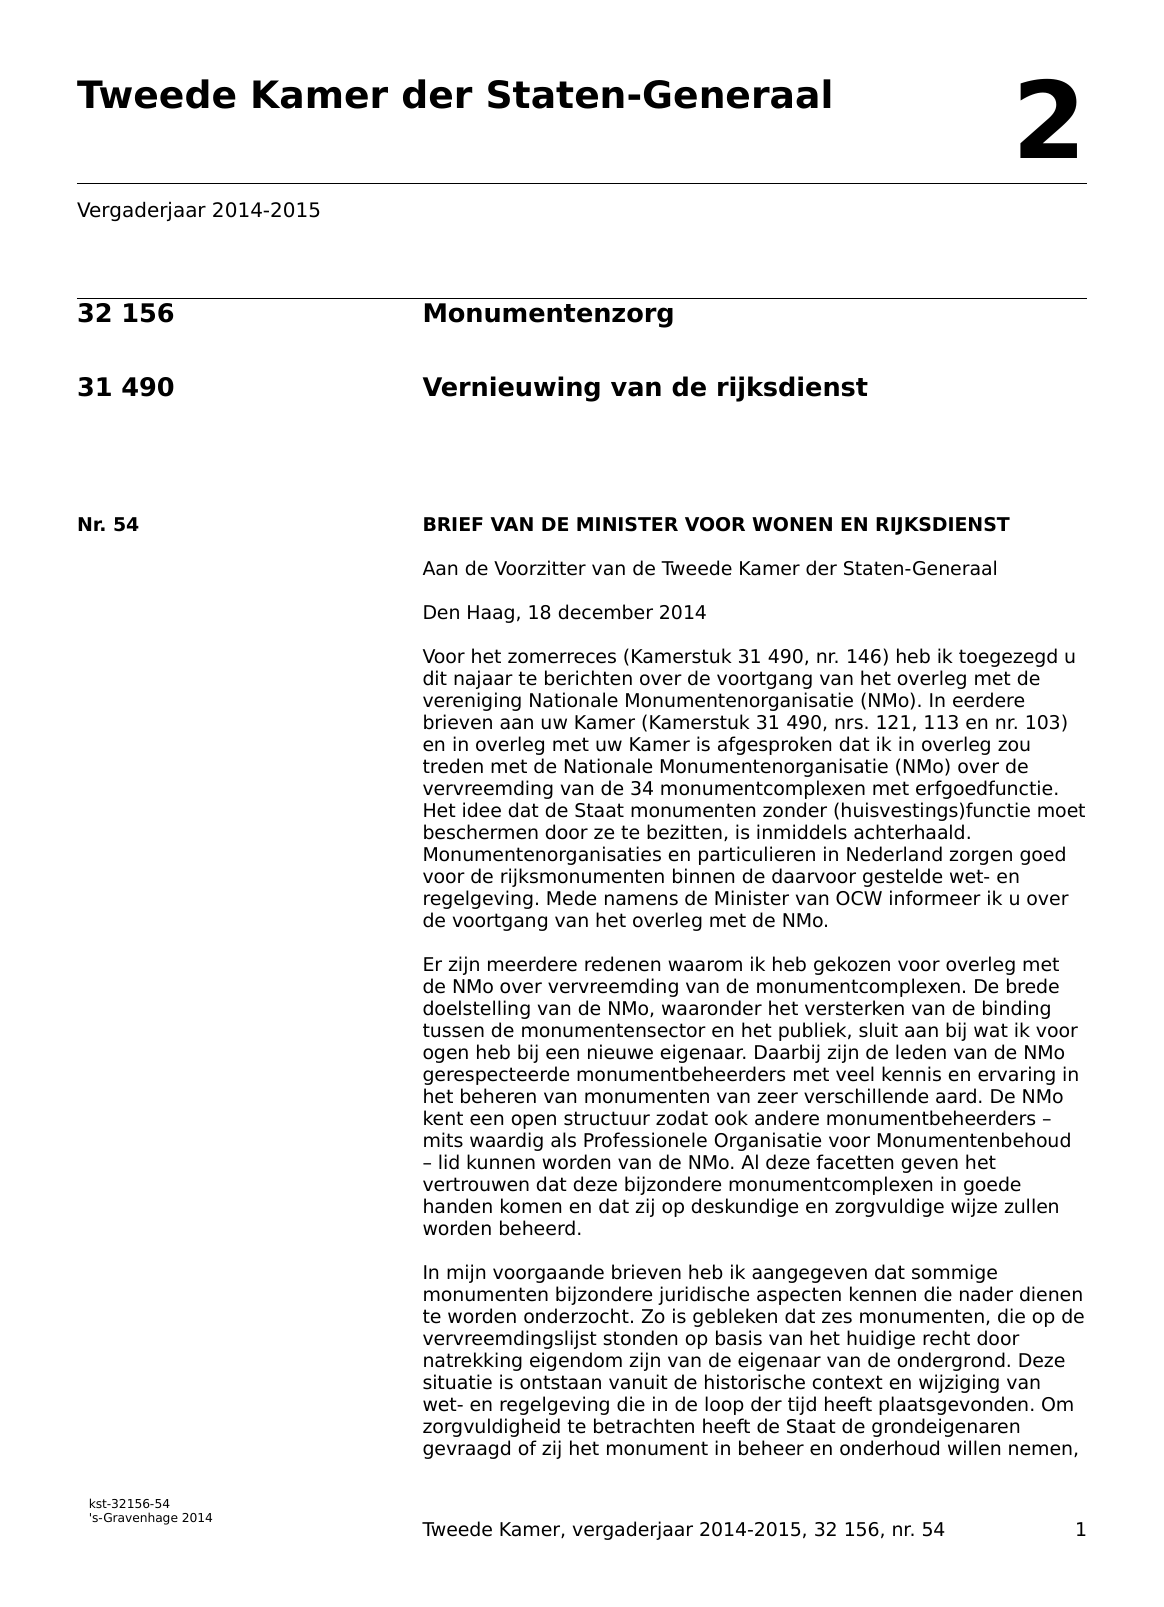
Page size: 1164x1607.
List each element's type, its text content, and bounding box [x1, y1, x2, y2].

text Er zijn meerdere redenen waarom ik heb gekozen voor overleg met de NMo over vervreemding van de monumentcomplexen. De brede doelstelling van de NMo, waaronder het versterken van de binding tussen de monumentensector en het publiek, sluit aan bij wat ik voor ogen heb bij een nieuwe eigenaar. Daarbij zijn de leden van de NMo gerespecteerde monumentbeheerders met veel kennis en ervaring in het beheren van monumenten van zeer verschillende aard. De NMo kent een open structuur zodat ook andere monumentbeheerders – mits waardig als Professionele Organisatie voor Monumentenbehoud – lid kunnen worden van de NMo. Al deze facetten geven het vertrouwen dat deze bijzondere monumentcomplexen in goede handen komen en dat zij op deskundige en zorgvuldige wijze zullen worden beheerd. [422, 954, 1087, 1240]
text 's-Gravenhage 2014 [88, 1511, 323, 1525]
table_header 2 [886, 59, 1087, 183]
text kst-32156-54 [88, 1497, 323, 1511]
subtitle 31 490 Vernieuwing van de rijksdienst [77, 373, 1087, 403]
subtitle 32 156 Monumentenzorg [77, 299, 1087, 329]
table_cell Vergaderjaar 2014-2015 [77, 184, 1087, 298]
text Den Haag, 18 december 2014 [422, 602, 1087, 624]
text In mijn voorgaande brieven heb ik aangegeven dat sommige monumenten bijzondere juridische aspecten kennen die nader dienen te worden onderzocht. Zo is gebleken dat zes monumenten, die op de vervreemdingslijst stonden op basis van het huidige recht door natrekking eigendom zijn van de eigenaar van de ondergrond. Deze situatie is ontstaan vanuit de historische context en wijziging van wet- en regelgeving die in de loop der tijd heeft plaatsgevonden. Om zorgvuldigheid te betrachten heeft de Staat de grondeigenaren gevraagd of zij het monument in beheer en onderhoud willen nemen, [422, 1262, 1087, 1460]
table_header Tweede Kamer der Staten-Generaal [77, 59, 886, 183]
text Aan de Voorzitter van de Tweede Kamer der Staten-Generaal [422, 558, 1087, 580]
subtitle Nr. 54 BRIEF VAN DE MINISTER VOOR WONEN EN RIJKSDIENST [77, 514, 1087, 536]
text Voor het zomerreces (Kamerstuk 31 490, nr. 146) heb ik toegezegd u dit najaar te berichten over de voortgang van het overleg met de vereniging Nationale Monumentenorganisatie (NMo). In eerdere brieven aan uw Kamer (Kamerstuk 31 490, nrs. 121, 113 en nr. 103) en in overleg met uw Kamer is afgesproken dat ik in overleg zou treden met de Nationale Monumentenorganisatie (NMo) over de vervreemding van de 34 monumentcomplexen met erfgoedfunctie. Het idee dat de Staat monumenten zonder (huisvestings)functie moet beschermen door ze te bezitten, is inmiddels achterhaald. Monumentenorganisaties en particulieren in Nederland zorgen goed voor de rijksmonumenten binnen de daarvoor gestelde wet- en regelgeving. Mede namens de Minister van OCW informeer ik u over de voortgang van het overleg met de NMo. [422, 646, 1087, 932]
